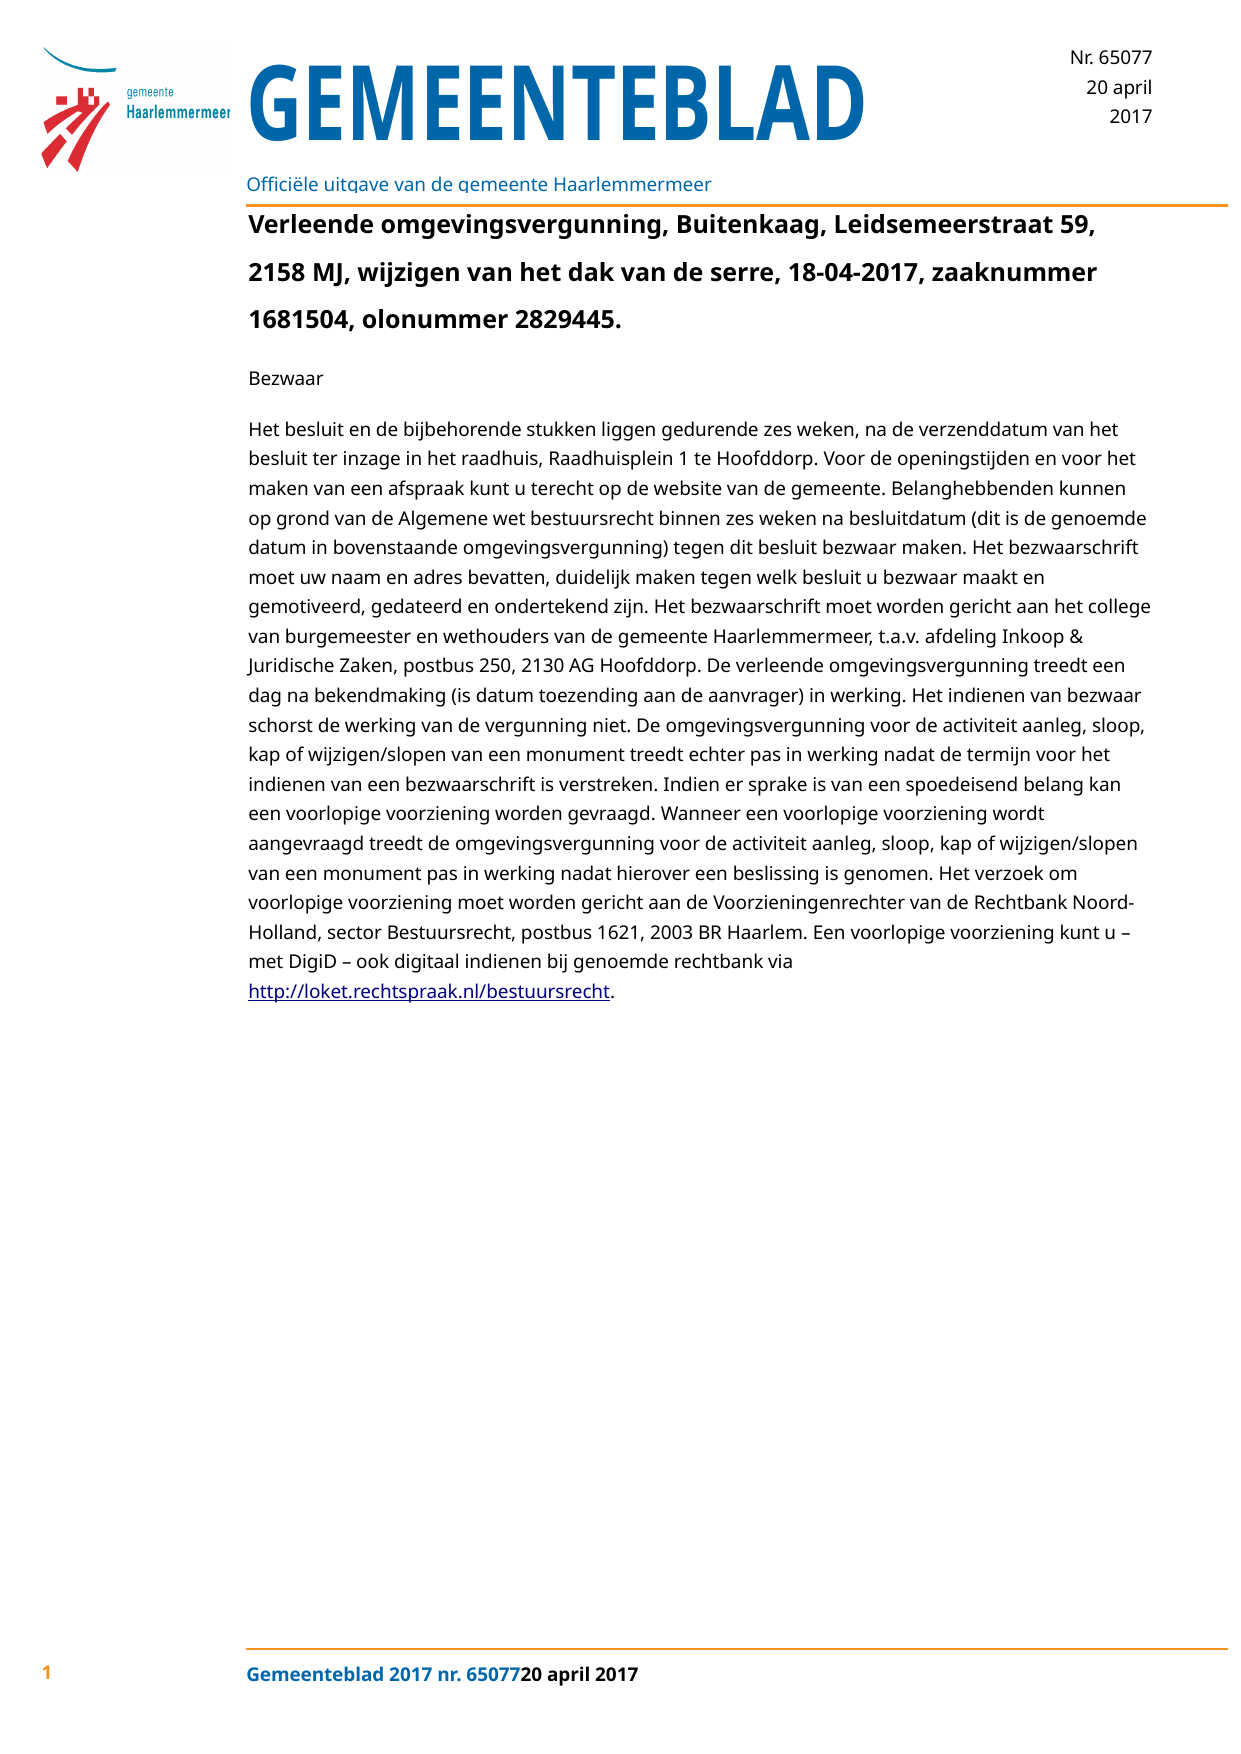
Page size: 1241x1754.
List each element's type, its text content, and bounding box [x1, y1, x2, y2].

text Het besluit en de bijbehorende stukken liggen gedurende zes weken, na de verzenddatum van het besluit ter inzage in het raadhuis, Raadhuisplein 1 te Hoofddorp. Voor de openingstijden en voor het maken van een afspraak kunt u terecht op de website van de gemeente. Belanghebbenden kunnen op grond van de Algemene wet bestuursrecht binnen zes weken na besluitdatum (dit is de genoemde datum in bovenstaande omgevingsvergunning) tegen dit besluit bezwaar maken. Het bezwaarschrift moet uw naam en adres bevatten, duidelijk maken tegen welk besluit u bezwaar maakt en gemotiveerd, gedateerd en ondertekend zijn. Het bezwaarschrift moet worden gericht aan het college van burgemeester en wethouders van de gemeente Haarlemmermeer, t.a.v. afdeling Inkoop & Juridische Zaken, postbus 250, 2130 AG Hoofddorp. De verleende omgevingsvergunning treedt een dag na bekendmaking (is datum toezending aan de aanvrager) in werking. Het indienen van bezwaar schorst de werking van de vergunning niet. De omgevingsvergunning voor de activiteit aanleg, sloop, kap of wijzigen/slopen van een monument treedt echter pas in werking nadat de termijn voor het indienen van een bezwaarschrift is verstreken. Indien er sprake is van een spoedeisend belang kan een voorlopige voorziening worden gevraagd. Wanneer een voorlopige voorziening wordt aangevraagd treedt de omgevingsvergunning voor de activiteit aanleg, sloop, kap of wijzigen/slopen van een monument pas in werking nadat hierover een beslissing is genomen. Het verzoek om voorlopige voorziening moet worden gericht aan de Voorzieningenrechter van de Rechtbank Noord-Holland, sector Bestuursrecht, postbus 1621, 2003 BR Haarlem. Een voorlopige voorziening kunt u – met DigiD – ook digitaal indienen bij genoemde rechtbank via http://loket.rechtspraak.nl/bestuursrecht. [248, 416, 1152, 1004]
text Verleende omgevingsvergunning, Buitenkaag, Leidsemeerstraat 59, 2158 MJ, wijzigen van het dak van de serre, 18-04-2017, zaaknummer 1681504, olonummer 2829445. [248, 207, 1152, 336]
picture [41, 47, 231, 172]
text Bezwaar [248, 366, 1152, 391]
